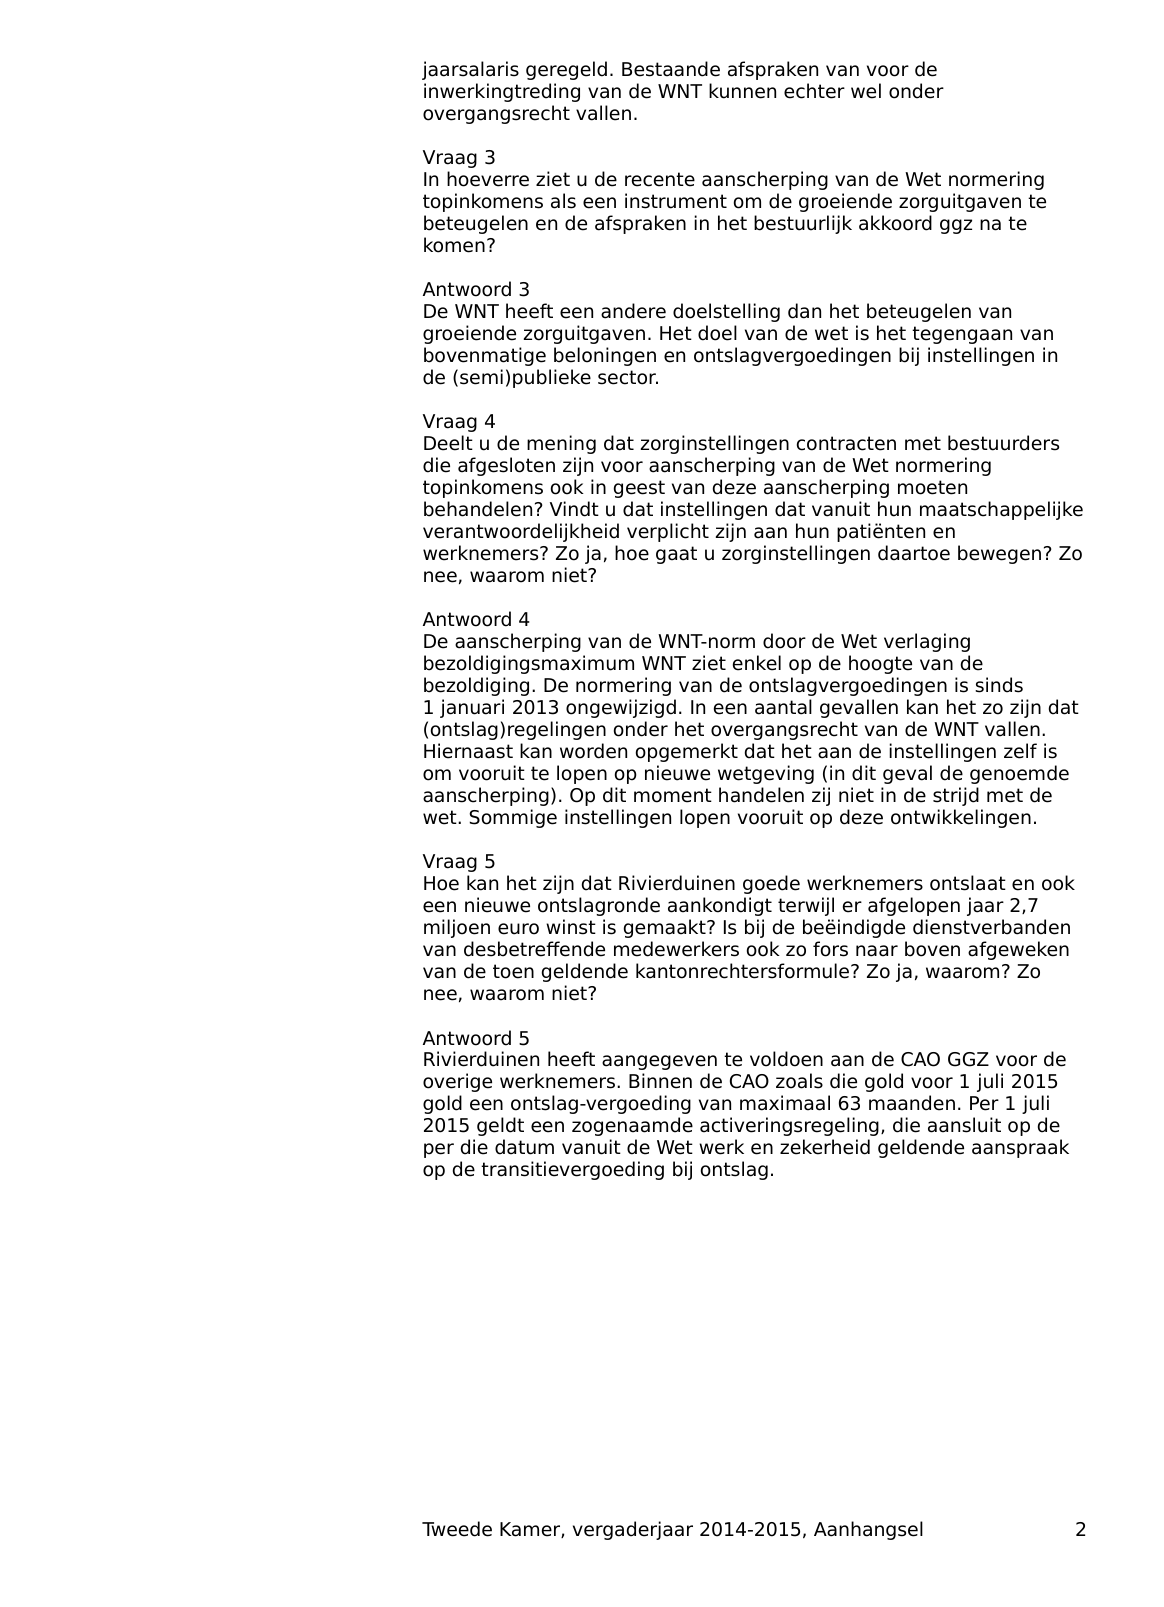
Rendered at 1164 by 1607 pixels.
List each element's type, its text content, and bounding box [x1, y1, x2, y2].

text Vraag 5 [422, 851, 1087, 873]
text Vraag 3 [422, 147, 1087, 169]
text Vraag 4 [422, 411, 1087, 433]
text In hoeverre ziet u de recente aanscherping van de Wet normering topinkomens als een instrument om de groeiende zorguitgaven te beteugelen en de afspraken in het bestuurlijk akkoord ggz na te komen? [422, 169, 1087, 257]
text De aanscherping van de WNT-norm door de Wet verlaging bezoldigingsmaximum WNT ziet enkel op de hoogte van de bezoldiging. De normering van de ontslagvergoedingen is sinds 1 januari 2013 ongewijzigd. In een aantal gevallen kan het zo zijn dat (ontslag)regelingen onder het overgangsrecht van de WNT vallen. Hiernaast kan worden opgemerkt dat het aan de instellingen zelf is om vooruit te lopen op nieuwe wetgeving (in dit geval de genoemde aanscherping). Op dit moment handelen zij niet in de strijd met de wet. Sommige instellingen lopen vooruit op deze ontwikkelingen. [422, 631, 1087, 829]
text Rivierduinen heeft aangegeven te voldoen aan de CAO GGZ voor de overige werknemers. Binnen de CAO zoals die gold voor 1 juli 2015 gold een ontslag-vergoeding van maximaal 63 maanden. Per 1 juli 2015 geldt een zogenaamde activeringsregeling, die aansluit op de per die datum vanuit de Wet werk en zekerheid geldende aanspraak op de transitievergoeding bij ontslag. [422, 1049, 1087, 1181]
text Hoe kan het zijn dat Rivierduinen goede werknemers ontslaat en ook een nieuwe ontslagronde aankondigt terwijl er afgelopen jaar 2,7 miljoen euro winst is gemaakt? Is bij de beëindigde dienstverbanden van desbetreffende medewerkers ook zo fors naar boven afgeweken van de toen geldende kantonrechtersformule? Zo ja, waarom? Zo nee, waarom niet? [422, 873, 1087, 1005]
text Antwoord 3 [422, 279, 1087, 301]
text jaarsalaris geregeld. Bestaande afspraken van voor de inwerkingtreding van de WNT kunnen echter wel onder overgangsrecht vallen. [422, 59, 1087, 125]
text Antwoord 4 [422, 609, 1087, 631]
text Deelt u de mening dat zorginstellingen contracten met bestuurders die afgesloten zijn voor aanscherping van de Wet normering topinkomens ook in geest van deze aanscherping moeten behandelen? Vindt u dat instellingen dat vanuit hun maatschappelijke verantwoordelijkheid verplicht zijn aan hun patiënten en werknemers? Zo ja, hoe gaat u zorginstellingen daartoe bewegen? Zo nee, waarom niet? [422, 433, 1087, 587]
text De WNT heeft een andere doelstelling dan het beteugelen van groeiende zorguitgaven. Het doel van de wet is het tegengaan van bovenmatige beloningen en ontslagvergoedingen bij instellingen in de (semi)publieke sector. [422, 301, 1087, 389]
text Antwoord 5 [422, 1027, 1087, 1049]
